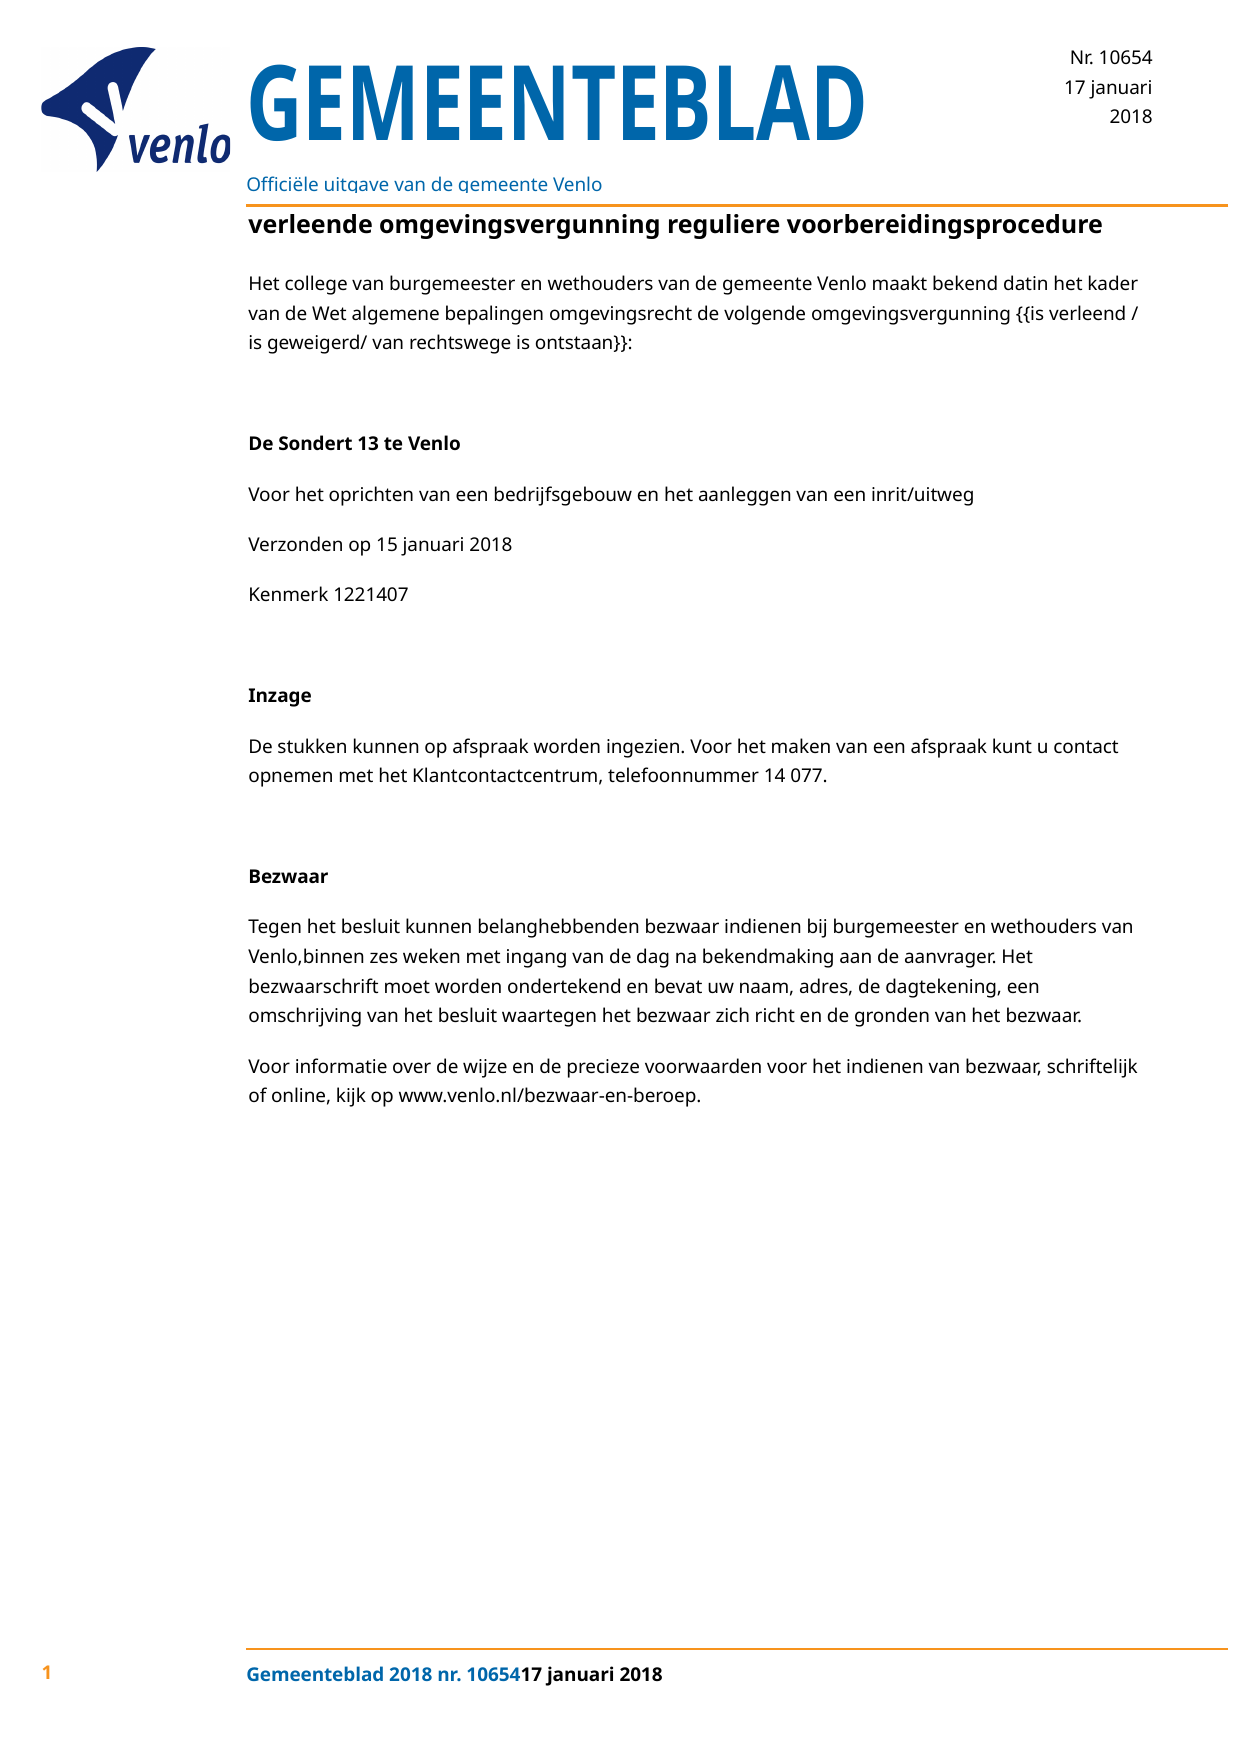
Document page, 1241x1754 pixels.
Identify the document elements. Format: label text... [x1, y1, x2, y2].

text De stukken kunnen op afspraak worden ingezien. Voor het maken van een afspraak kunt u contact opnemen met het Klantcontactcentrum, telefoonnummer 14 077. [248, 733, 1152, 788]
text Inzage [248, 682, 1152, 708]
text De Sondert 13 te Venlo [248, 430, 1152, 456]
text Bezwaar [248, 863, 1152, 889]
text Het college van burgemeester en wethouders van de gemeente Venlo maakt bekend datin het kader van de Wet algemene bepalingen omgevingsrecht de volgende omgevingsvergunning {{is verleend / is geweigerd/ van rechtswege is ontstaan}}: [248, 270, 1152, 355]
text Voor informatie over de wijze en de precieze voorwaarden voor het indienen van bezwaar, schriftelijk of online, kijk op www.venlo.nl/bezwaar-en-beroep. [248, 1053, 1152, 1108]
text Kenmerk 1221407 [248, 582, 1152, 607]
picture [41, 47, 231, 172]
text Verzonden op 15 januari 2018 [248, 531, 1152, 557]
text Voor het oprichten van een bedrijfsgebouw en het aanleggen van een inrit/uitweg [248, 481, 1152, 506]
text verleende omgevingsvergunning reguliere voorbereidingsprocedure [248, 207, 1152, 241]
text Tegen het besluit kunnen belanghebbenden bezwaar indienen bij burgemeester en wethouders van Venlo,binnen zes weken met ingang van de dag na bekendmaking aan de aanvrager. Het bezwaarschrift moet worden ondertekend en bevat uw naam, adres, de dagtekening, een omschrijving van het besluit waartegen het bezwaar zich richt en de gronden van het bezwaar. [248, 914, 1152, 1028]
